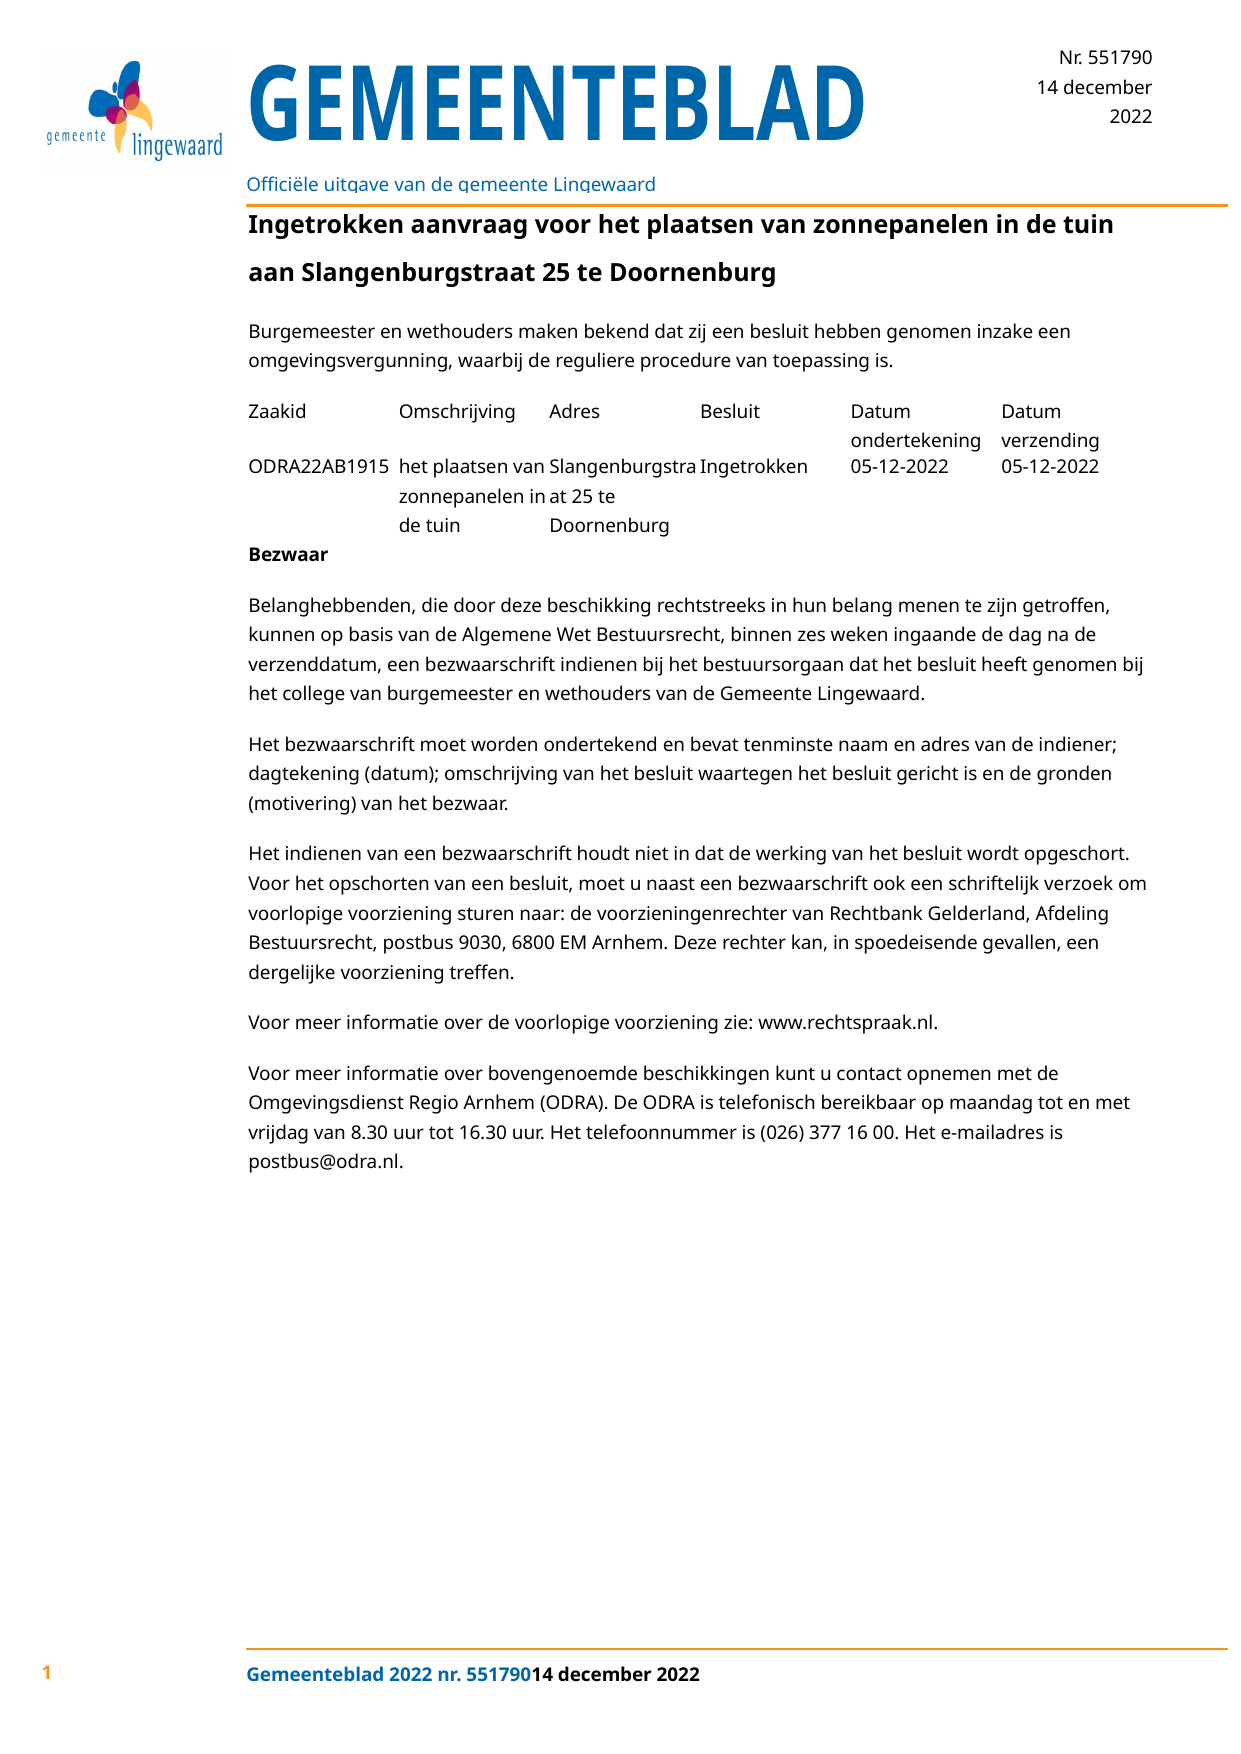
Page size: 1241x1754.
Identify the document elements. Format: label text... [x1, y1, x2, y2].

text Voor meer informatie over de voorlopige voorziening zie: www.rechtspraak.nl. [248, 1009, 1152, 1035]
picture [41, 47, 231, 172]
table_cell Ingetrokken [700, 453, 850, 538]
text Ingetrokken aanvraag voor het plaatsen van zonnepanelen in de tuin aan Slangenburgstraat 25 te Doornenburg [248, 207, 1152, 288]
table_header Adres [549, 398, 700, 453]
text Voor meer informatie over bovengenoemde beschikkingen kunt u contact opnemen met de Omgevingsdienst Regio Arnhem (ODRA). De ODRA is telefonisch bereikbaar op maandag tot en met vrijdag van 8.30 uur tot 16.30 uur. Het telefoonnummer is (026) 377 16 00. Het e-mailadres is postbus@odra.nl. [248, 1060, 1152, 1174]
text Belanghebbenden, die door deze beschikking rechtstreeks in hun belang menen te zijn getroffen, kunnen op basis van de Algemene Wet Bestuursrecht, binnen zes weken ingaande de dag na de verzenddatum, een bezwaarschrift indienen bij het bestuursorgaan dat het besluit heeft genomen bij het college van burgemeester en wethouders van de Gemeente Lingewaard. [248, 592, 1152, 706]
table_cell het plaatsen van zonnepanelen in de tuin [399, 453, 549, 538]
table_header Omschrijving [399, 398, 549, 453]
text Het indienen van een bezwaarschrift houdt niet in dat de werking van het besluit wordt opgeschort. Voor het opschorten van een besluit, moet u naast een bezwaarschrift ook een schriftelijk verzoek om voorlopige voorziening sturen naar: de voorzieningenrechter van Rechtbank Gelderland, Afdeling Bestuursrecht, postbus 9030, 6800 EM Arnhem. Deze rechter kan, in spoedeisende gevallen, een dergelijke voorziening treffen. [248, 841, 1152, 985]
table_cell ODRA22AB1915 [248, 453, 398, 538]
table_header Datum ondertekening [850, 398, 1001, 453]
table_header Zaakid [248, 398, 398, 453]
table_header Besluit [700, 398, 850, 453]
text Burgemeester en wethouders maken bekend dat zij een besluit hebben genomen inzake een omgevingsvergunning, waarbij de reguliere procedure van toepassing is. [248, 318, 1152, 373]
text Bezwaar [248, 541, 1152, 567]
table_header Datum verzending [1001, 398, 1152, 453]
table_cell Slangenburgstraat 25 te Doornenburg [549, 453, 700, 538]
text Het bezwaarschrift moet worden ondertekend en bevat tenminste naam en adres van de indiener; dagtekening (datum); omschrijving van het besluit waartegen het besluit gericht is en de gronden (motivering) van het bezwaar. [248, 731, 1152, 816]
table_cell 05-12-2022 [850, 453, 1001, 538]
table_cell 05-12-2022 [1001, 453, 1152, 538]
